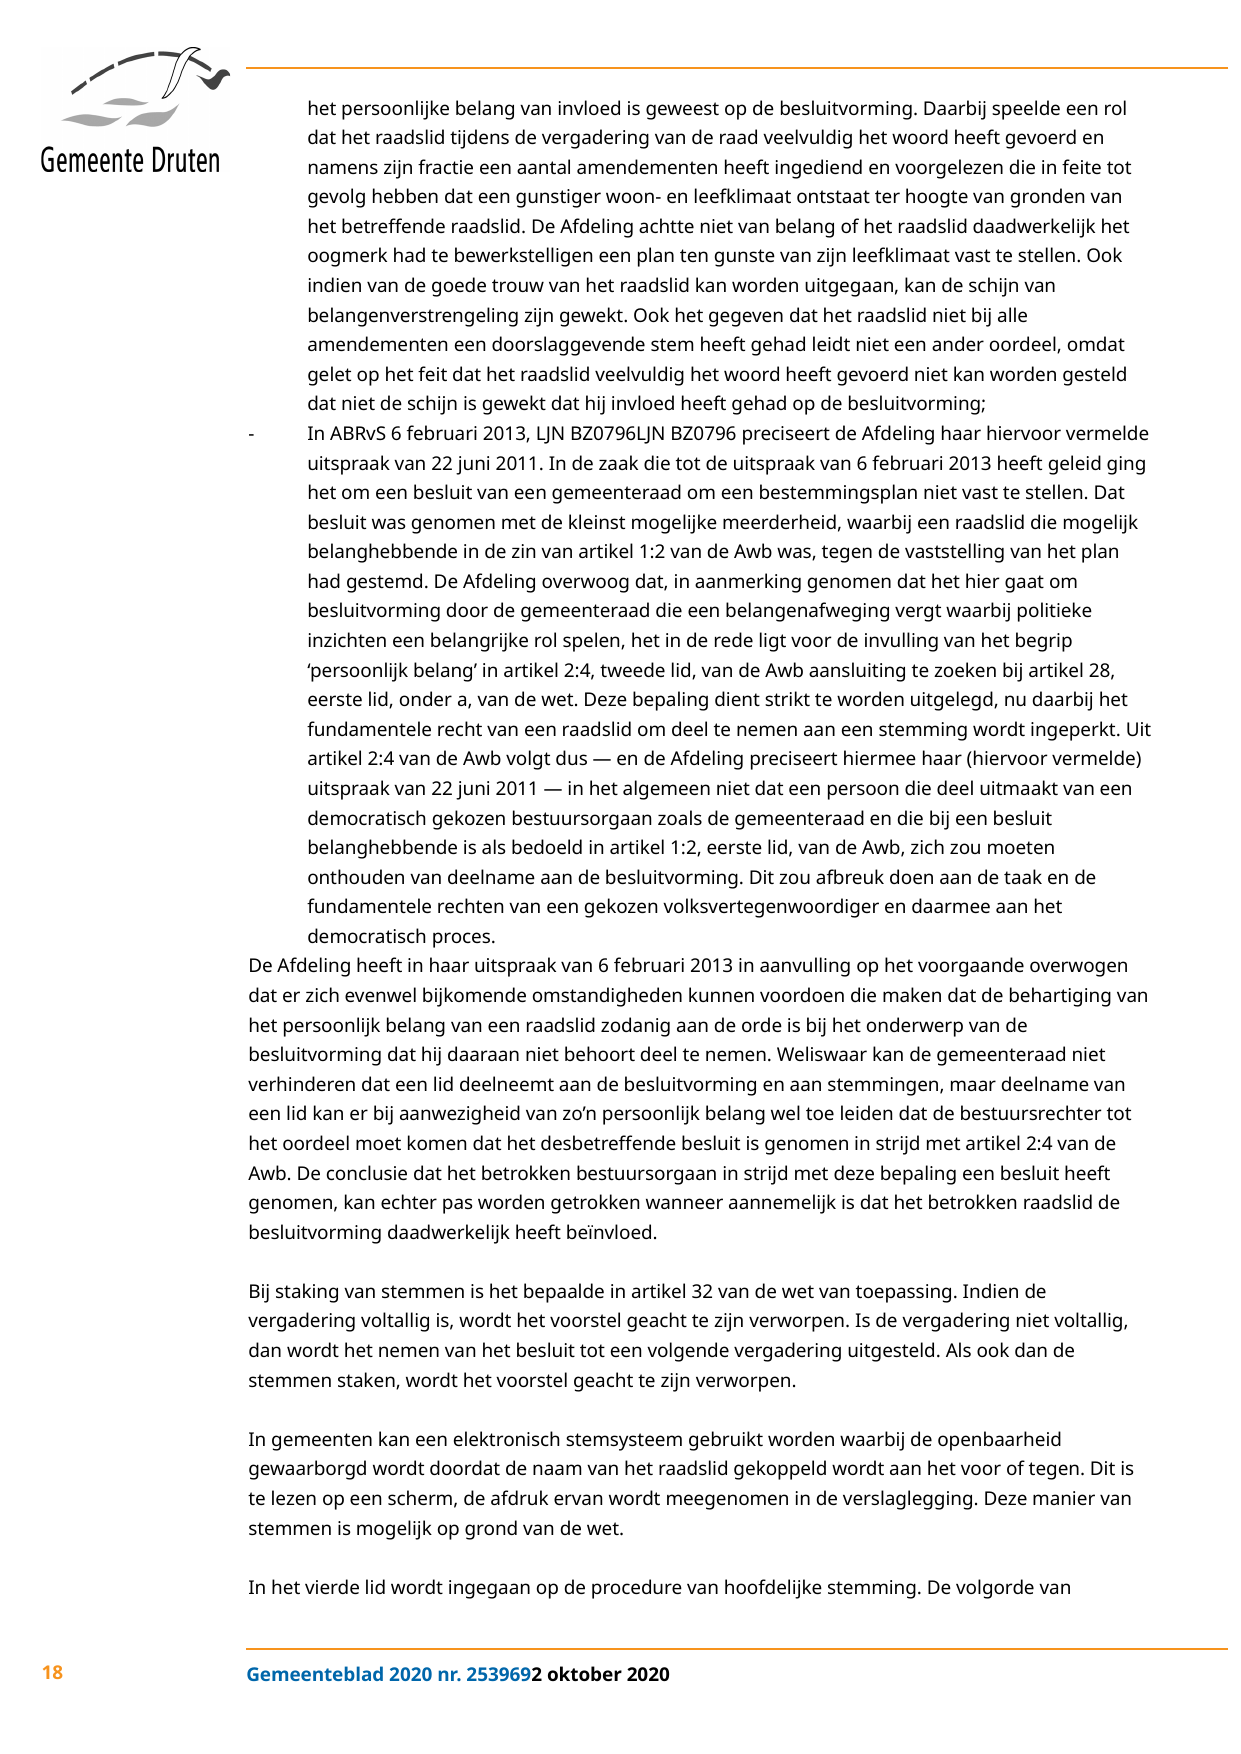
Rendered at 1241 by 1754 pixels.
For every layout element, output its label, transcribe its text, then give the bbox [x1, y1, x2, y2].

list het persoonlijke belang van invloed is geweest op de besluitvorming. Daarbij speelde een rol dat het raadslid tijdens de vergadering van de raad veelvuldig het woord heeft gevoerd en namens zijn fractie een aantal amendementen heeft ingediend en voorgelezen die in feite tot gevolg hebben dat een gunstiger woon- en leefklimaat ontstaat ter hoogte van gronden van het betreffende raadslid. De Afdeling achtte niet van belang of het raadslid daadwerkelijk het oogmerk had te bewerkstelligen een plan ten gunste van zijn leefklimaat vast te stellen. Ook indien van de goede trouw van het raadslid kan worden uitgegaan, kan de schijn van belangenverstrengeling zijn gewekt. Ook het gegeven dat het raadslid niet bij alle amendementen een doorslaggevende stem heeft gehad leidt niet een ander oordeel, omdat gelet op het feit dat het raadslid veelvuldig het woord heeft gevoerd niet kan worden gesteld dat niet de schijn is gewekt dat hij invloed heeft gehad op de besluitvorming; [248, 95, 1152, 416]
text De Afdeling heeft in haar uitspraak van 6 februari 2013 in aanvulling op het voorgaande overwogen dat er zich evenwel bijkomende omstandigheden kunnen voordoen die maken dat de behartiging van het persoonlijk belang van een raadslid zodanig aan de orde is bij het onderwerp van de besluitvorming dat hij daaraan niet behoort deel te nemen. Weliswaar kan de gemeenteraad niet verhinderen dat een lid deelneemt aan de besluitvorming en aan stemmingen, maar deelname van een lid kan er bij aanwezigheid van zo’n persoonlijk belang wel toe leiden dat de bestuursrechter tot het oordeel moet komen dat het desbetreffende besluit is genomen in strijd met artikel 2:4 van de Awb. De conclusie dat het betrokken bestuursorgaan in strijd met deze bepaling een besluit heeft genomen, kan echter pas worden getrokken wanneer aannemelijk is dat het betrokken raadslid de besluitvorming daadwerkelijk heeft beïnvloed. [248, 953, 1152, 1245]
text In gemeenten kan een elektronisch stemsysteem gebruikt worden waarbij de openbaarheid gewaarborgd wordt doordat de naam van het raadslid gekoppeld wordt aan het voor of tegen. Dit is te lezen op een scherm, de afdruk ervan wordt meegenomen in de verslaglegging. Deze manier van stemmen is mogelijk op grond van de wet. [248, 1426, 1152, 1541]
text In het vierde lid wordt ingegaan op de procedure van hoofdelijke stemming. De volgorde van [248, 1574, 1152, 1600]
list In ABRvS 6 februari 2013, LJN BZ0796LJN BZ0796 preciseert de Afdeling haar hiervoor vermelde uitspraak van 22 juni 2011. In de zaak die tot de uitspraak van 6 februari 2013 heeft geleid ging het om een besluit van een gemeenteraad om een bestemmingsplan niet vast te stellen. Dat besluit was genomen met de kleinst mogelijke meerderheid, waarbij een raadslid die mogelijk belanghebbende in de zin van artikel 1:2 van de Awb was, tegen de vaststelling van het plan had gestemd. De Afdeling overwoog dat, in aanmerking genomen dat het hier gaat om besluitvorming door de gemeenteraad die een belangenafweging vergt waarbij politieke inzichten een belangrijke rol spelen, het in de rede ligt voor de invulling van het begrip ‘persoonlijk belang’ in artikel 2:4, tweede lid, van de Awb aansluiting te zoeken bij artikel 28, eerste lid, onder a, van de wet. Deze bepaling dient strikt te worden uitgelegd, nu daarbij het fundamentele recht van een raadslid om deel te nemen aan een stemming wordt ingeperkt. Uit artikel 2:4 van de Awb volgt dus — en de Afdeling preciseert hiermee haar (hiervoor vermelde) uitspraak van 22 juni 2011 — in het algemeen niet dat een persoon die deel uitmaakt van een democratisch gekozen bestuursorgaan zoals de gemeenteraad en die bij een besluit belanghebbende is als bedoeld in artikel 1:2, eerste lid, van de Awb, zich zou moeten onthouden van deelname aan de besluitvorming. Dit zou afbreuk doen aan de taak en de fundamentele rechten van een gekozen volksvertegenwoordiger en daarmee aan het democratisch proces. [248, 420, 1152, 949]
text Bij staking van stemmen is het bepaalde in artikel 32 van de wet van toepassing. Indien de vergadering voltallig is, wordt het voorstel geacht te zijn verworpen. Is de vergadering niet voltallig, dan wordt het nemen van het besluit tot een volgende vergadering uitgesteld. Als ook dan de stemmen staken, wordt het voorstel geacht te zijn verworpen. [248, 1278, 1152, 1393]
picture [41, 47, 231, 172]
